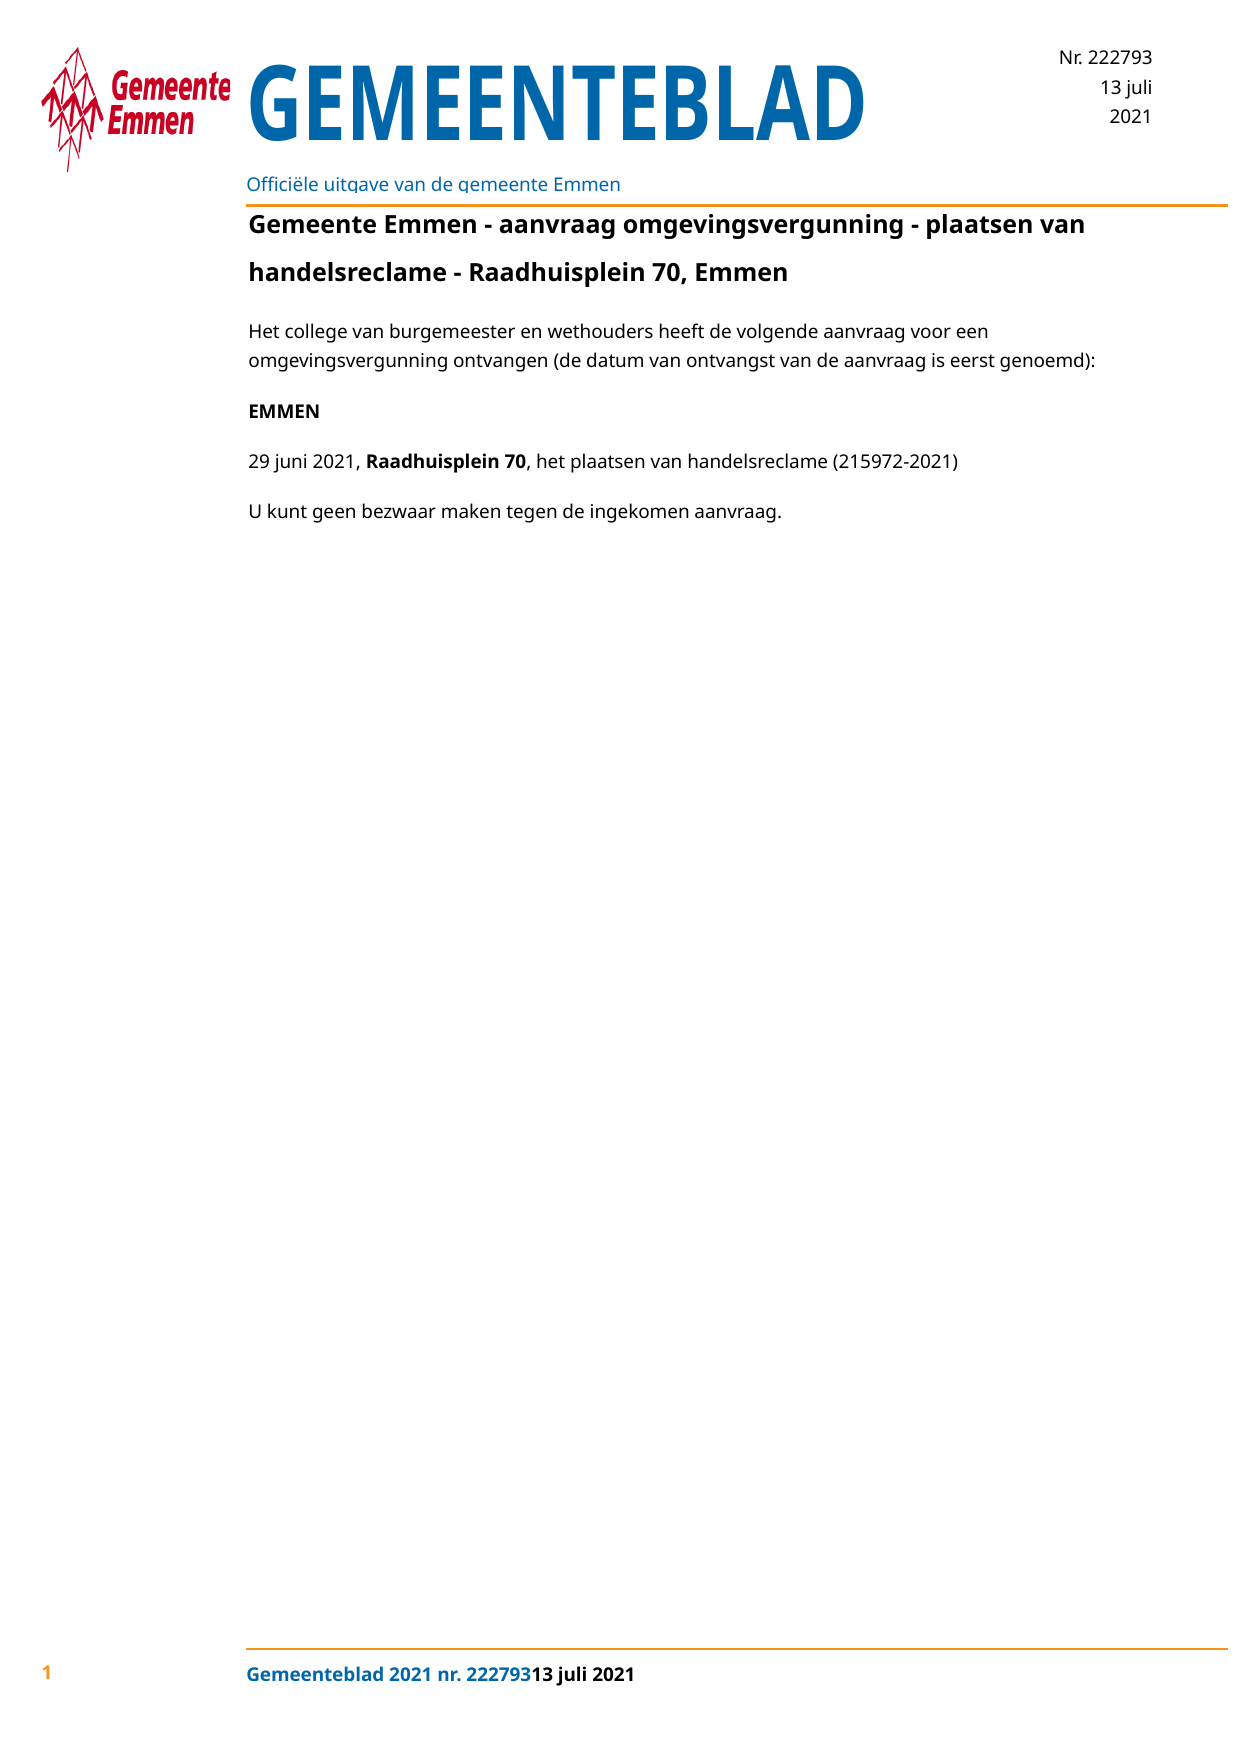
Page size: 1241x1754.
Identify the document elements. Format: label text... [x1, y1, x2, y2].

text 29 juni 2021, Raadhuisplein 70, het plaatsen van handelsreclame (215972-2021) [248, 448, 1152, 474]
text Het college van burgemeester en wethouders heeft de volgende aanvraag voor een omgevingsvergunning ontvangen (de datum van ontvangst van de aanvraag is eerst genoemd): [248, 318, 1152, 373]
text U kunt geen bezwaar maken tegen de ingekomen aanvraag. [248, 499, 1152, 524]
text EMMEN [248, 398, 1152, 424]
text Gemeente Emmen - aanvraag omgevingsvergunning - plaatsen van handelsreclame - Raadhuisplein 70, Emmen [248, 207, 1152, 288]
picture [41, 47, 231, 172]
